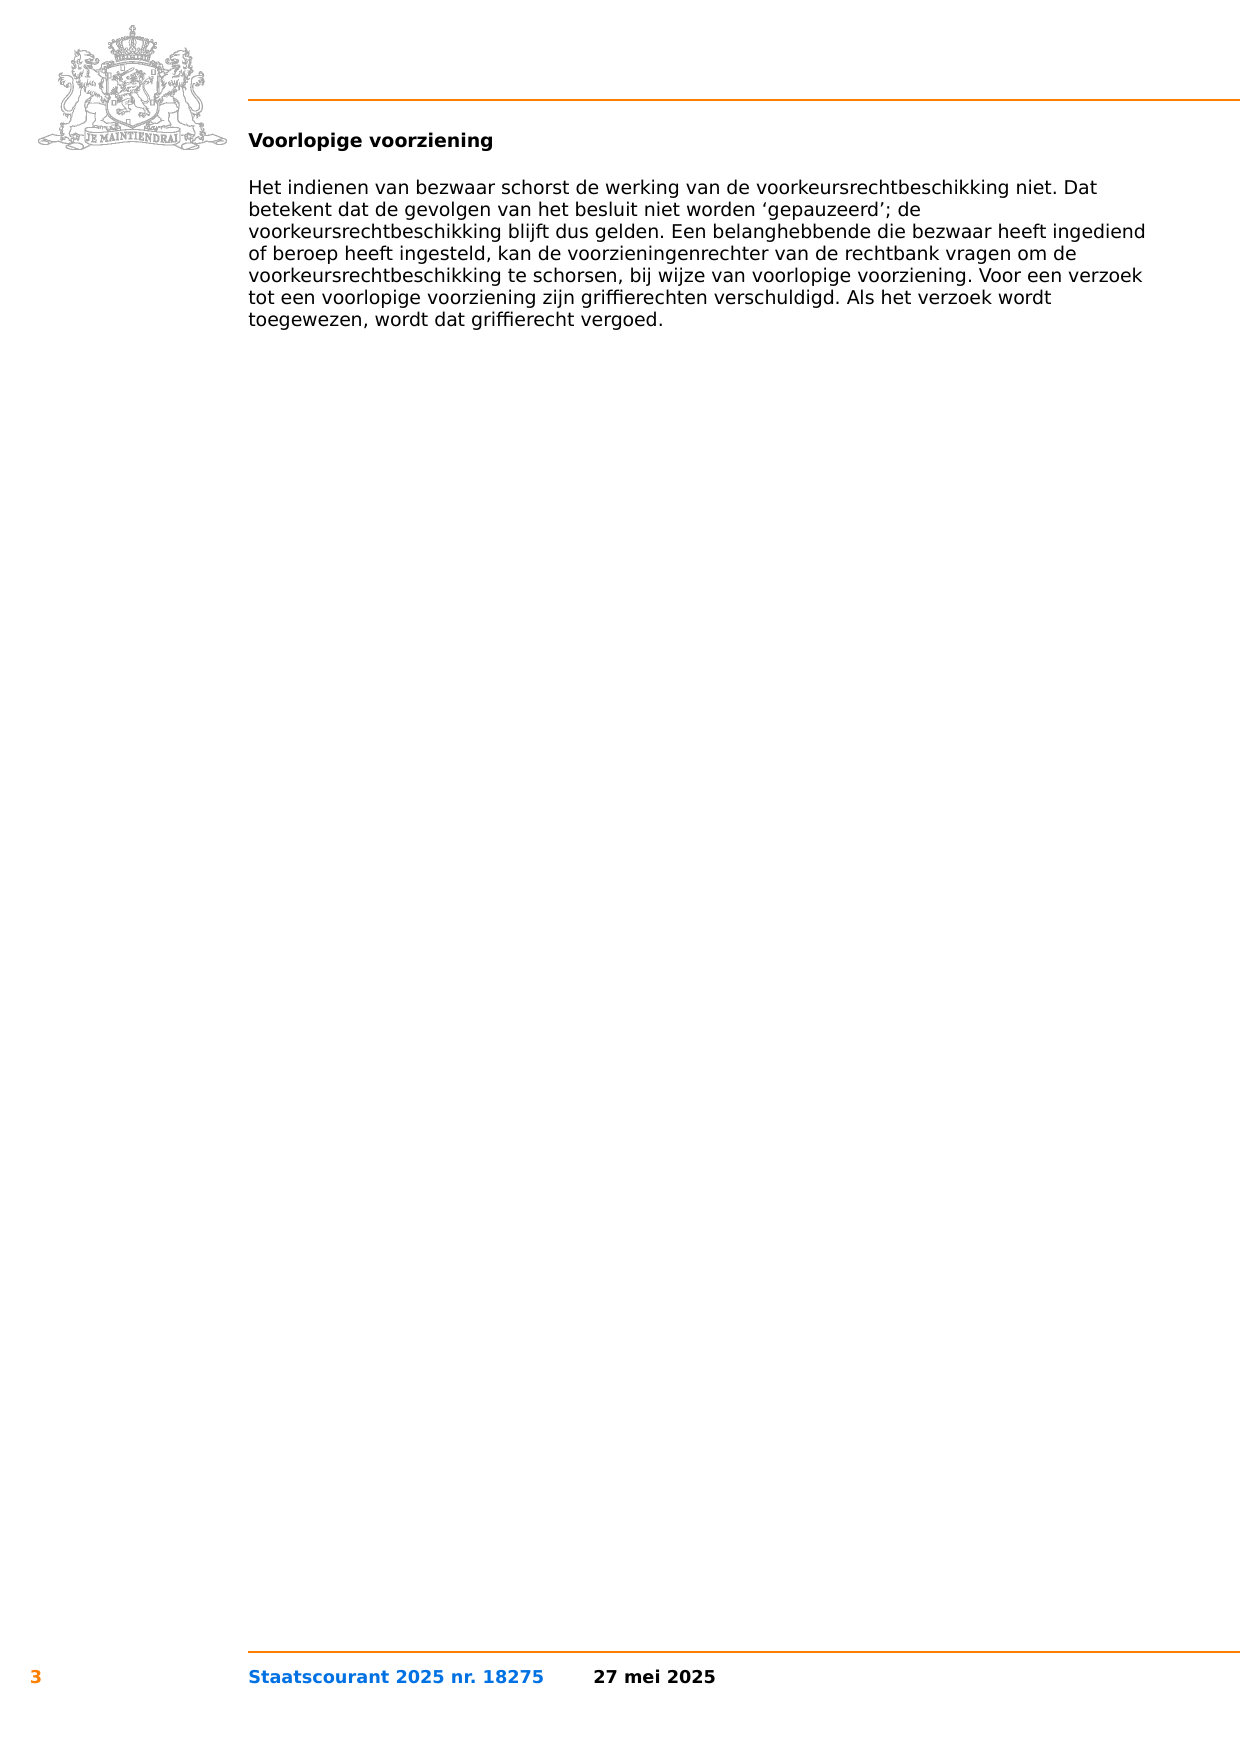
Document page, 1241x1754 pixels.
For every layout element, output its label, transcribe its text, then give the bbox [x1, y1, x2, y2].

text Het indienen van bezwaar schorst de werking van de voorkeursrechtbeschikking niet. Dat betekent dat de gevolgen van het besluit niet worden ‘gepauzeerd’; de voorkeursrechtbeschikking blijft dus gelden. Een belanghebbende die bezwaar heeft ingediend of beroep heeft ingesteld, kan de voorzieningenrechter van de rechtbank vragen om de voorkeursrechtbeschikking te schorsen, bij wijze van voorlopige voorziening. Voor een verzoek tot een voorlopige voorziening zijn griffierechten verschuldigd. Als het verzoek wordt toegewezen, wordt dat griffierecht vergoed. [248, 177, 1163, 331]
subtitle Voorlopige voorziening [248, 130, 1163, 152]
picture [38, 25, 227, 150]
